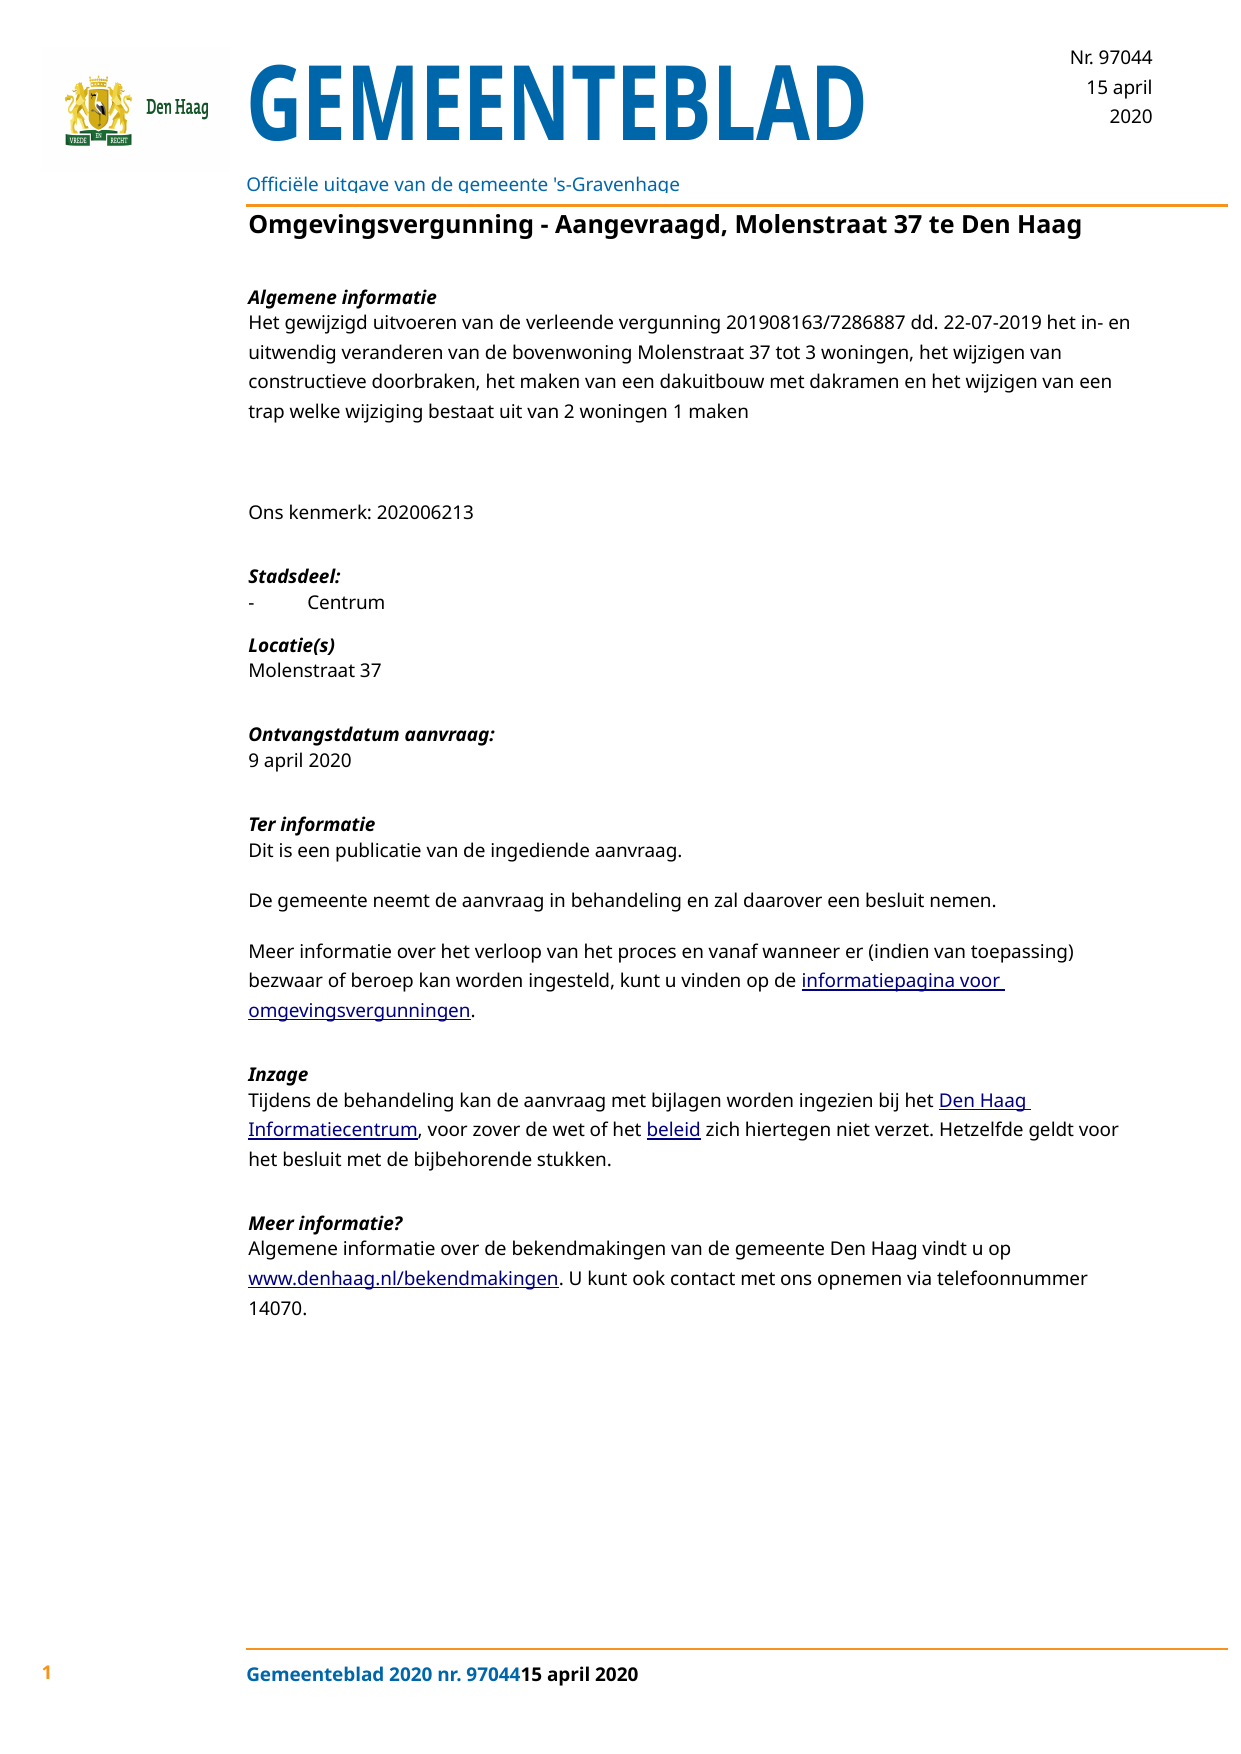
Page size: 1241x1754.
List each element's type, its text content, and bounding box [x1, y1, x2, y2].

text Algemene informatie [248, 284, 1152, 309]
text 9 april 2020 [248, 747, 1152, 773]
text Ons kenmerk: 202006213 [248, 499, 1152, 525]
text Tijdens de behandeling kan de aanvraag met bijlagen worden ingezien bij het Den Haag Informatiecentrum, voor zover de wet of het beleid zich hiertegen niet verzet. Hetzelfde geldt voor het besluit met de bijbehorende stukken. [248, 1087, 1152, 1172]
text Algemene informatie over de bekendmakingen van de gemeente Den Haag vindt u op www.denhaag.nl/bekendmakingen. U kunt ook contact met ons opnemen via telefoonnummer 14070. [248, 1236, 1152, 1321]
text Omgevingsvergunning - Aangevraagd, Molenstraat 37 te Den Haag [248, 207, 1152, 241]
text Het gewijzigd uitvoeren van de verleende vergunning 201908163/7286887 dd. 22-07-2019 het in- en uitwendig veranderen van de bovenwoning Molenstraat 37 tot 3 woningen, het wijzigen van constructieve doorbraken, het maken van een dakuitbouw met dakramen en het wijzigen van een trap welke wijziging bestaat uit van 2 woningen 1 maken [248, 309, 1152, 424]
text Ontvangstdatum aanvraag: [248, 722, 1152, 747]
text Meer informatie over het verloop van het proces en vanaf wanneer er (indien van toepassing) bezwaar of beroep kan worden ingesteld, kunt u vinden op de informatiepagina voor omgevingsvergunningen. [248, 938, 1152, 1023]
text Molenstraat 37 [248, 658, 1152, 683]
text Ter informatie [248, 811, 1152, 837]
picture [41, 47, 231, 172]
text Locatie(s) [248, 632, 1152, 658]
list Centrum [248, 589, 1152, 614]
text Stadsdeel: [248, 563, 1152, 589]
text Meer informatie? [248, 1210, 1152, 1236]
text Dit is een publicatie van de ingediende aanvraag. [248, 837, 1152, 863]
text De gemeente neemt de aanvraag in behandeling en zal daarover een besluit nemen. [248, 887, 1152, 913]
text Inzage [248, 1061, 1152, 1087]
